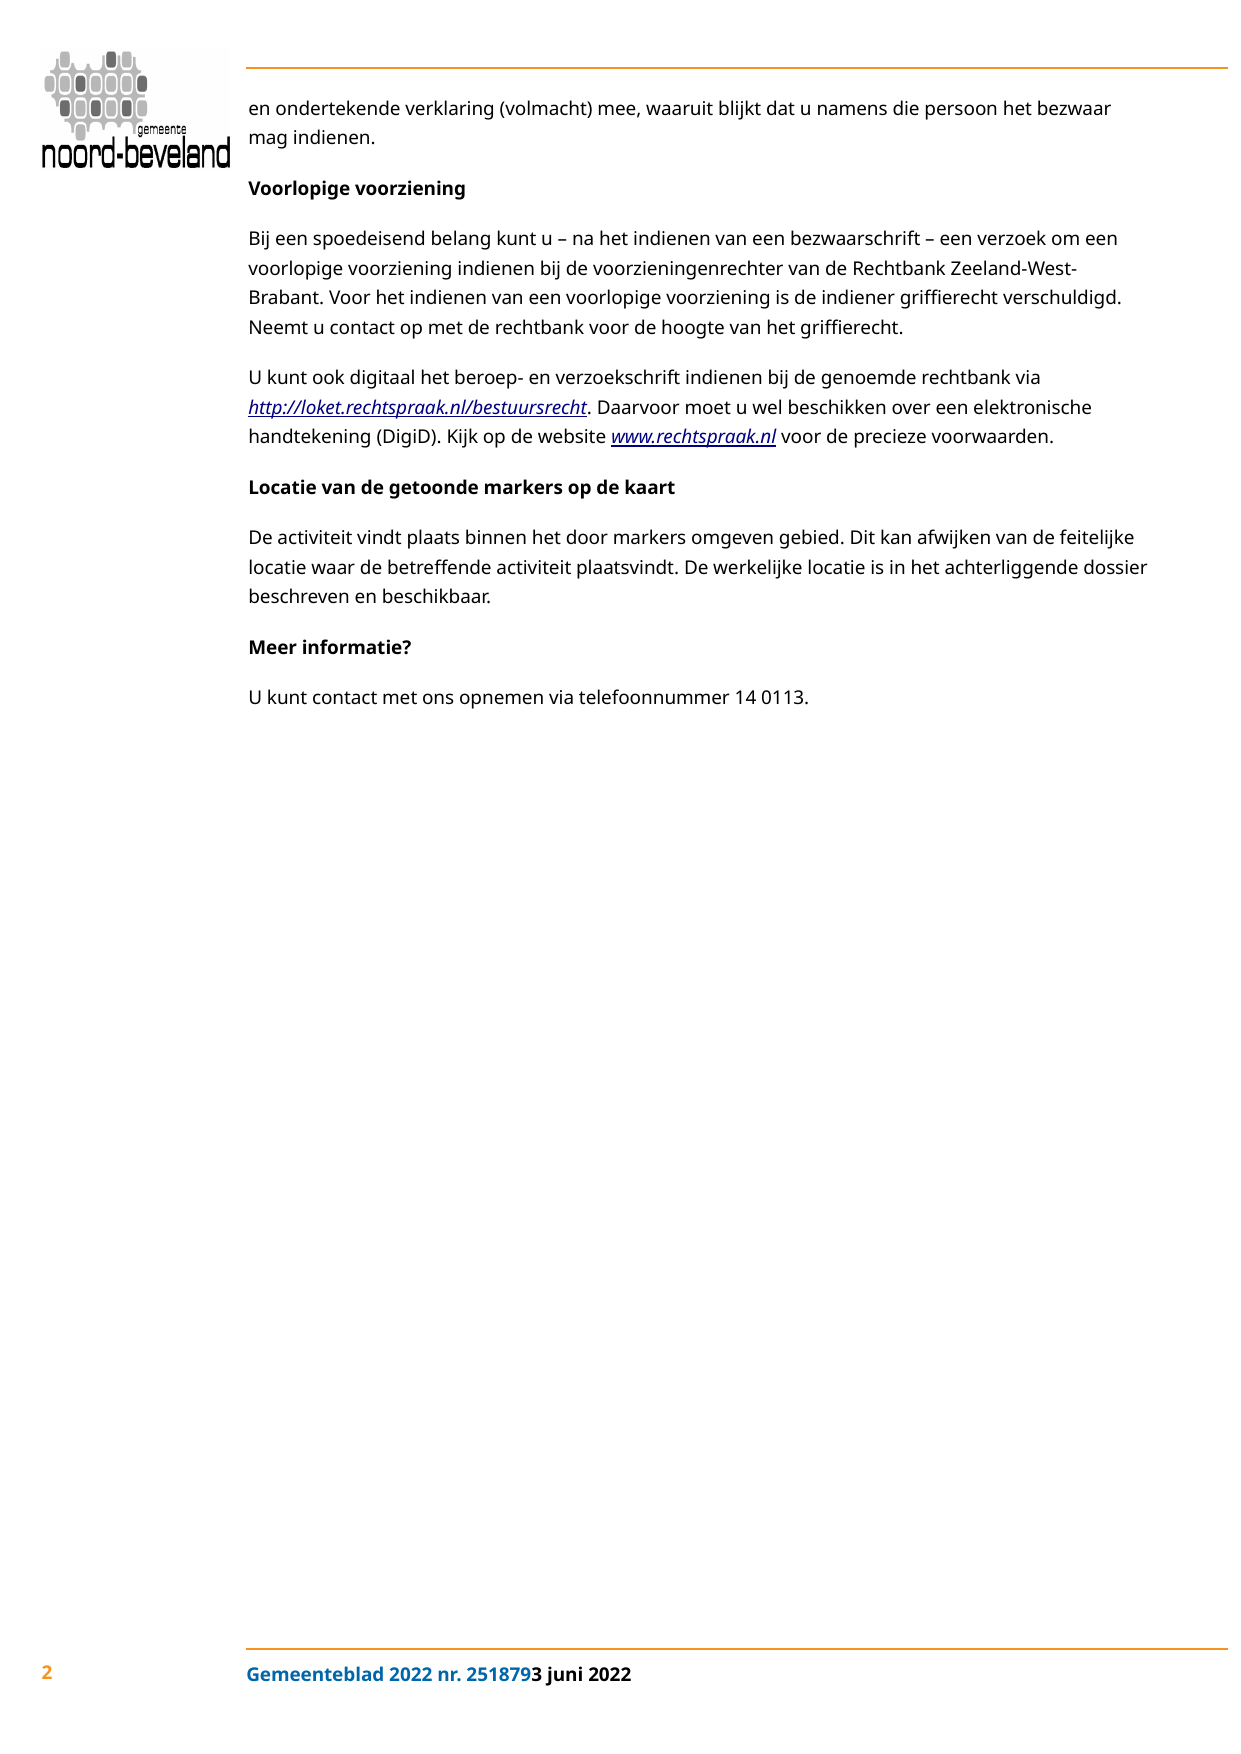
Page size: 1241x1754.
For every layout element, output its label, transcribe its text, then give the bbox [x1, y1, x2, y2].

text Voorlopige voorziening [248, 175, 1152, 201]
text Locatie van de getoonde markers op de kaart [248, 474, 1152, 500]
text U kunt contact met ons opnemen via telefoonnummer 14 0113. [248, 684, 1152, 710]
text U kunt ook digitaal het beroep- en verzoekschrift indienen bij de genoemde rechtbank via http://loket.rechtspraak.nl/bestuursrecht. Daarvoor moet u wel beschikken over een elektronische handtekening (DigiD). Kijk op de website www.rechtspraak.nl voor de precieze voorwaarden. [248, 364, 1152, 449]
text Bij een spoedeisend belang kunt u – na het indienen van een bezwaarschrift – een verzoek om een voorlopige voorziening indienen bij de voorzieningenrechter van de Rechtbank Zeeland-West-Brabant. Voor het indienen van een voorlopige voorziening is de indiener griffierecht verschuldigd. Neemt u contact op met de rechtbank voor de hoogte van het griffierecht. [248, 225, 1152, 340]
text Meer informatie? [248, 634, 1152, 660]
text De activiteit vindt plaats binnen het door markers omgeven gebied. Dit kan afwijken van de feitelijke locatie waar de betreffende activiteit plaatsvindt. De werkelijke locatie is in het achterliggende dossier beschreven en beschikbaar. [248, 524, 1152, 609]
text en ondertekende verklaring (volmacht) mee, waaruit blijkt dat u namens die persoon het bezwaar mag indienen. [248, 95, 1152, 150]
picture [41, 47, 231, 172]
